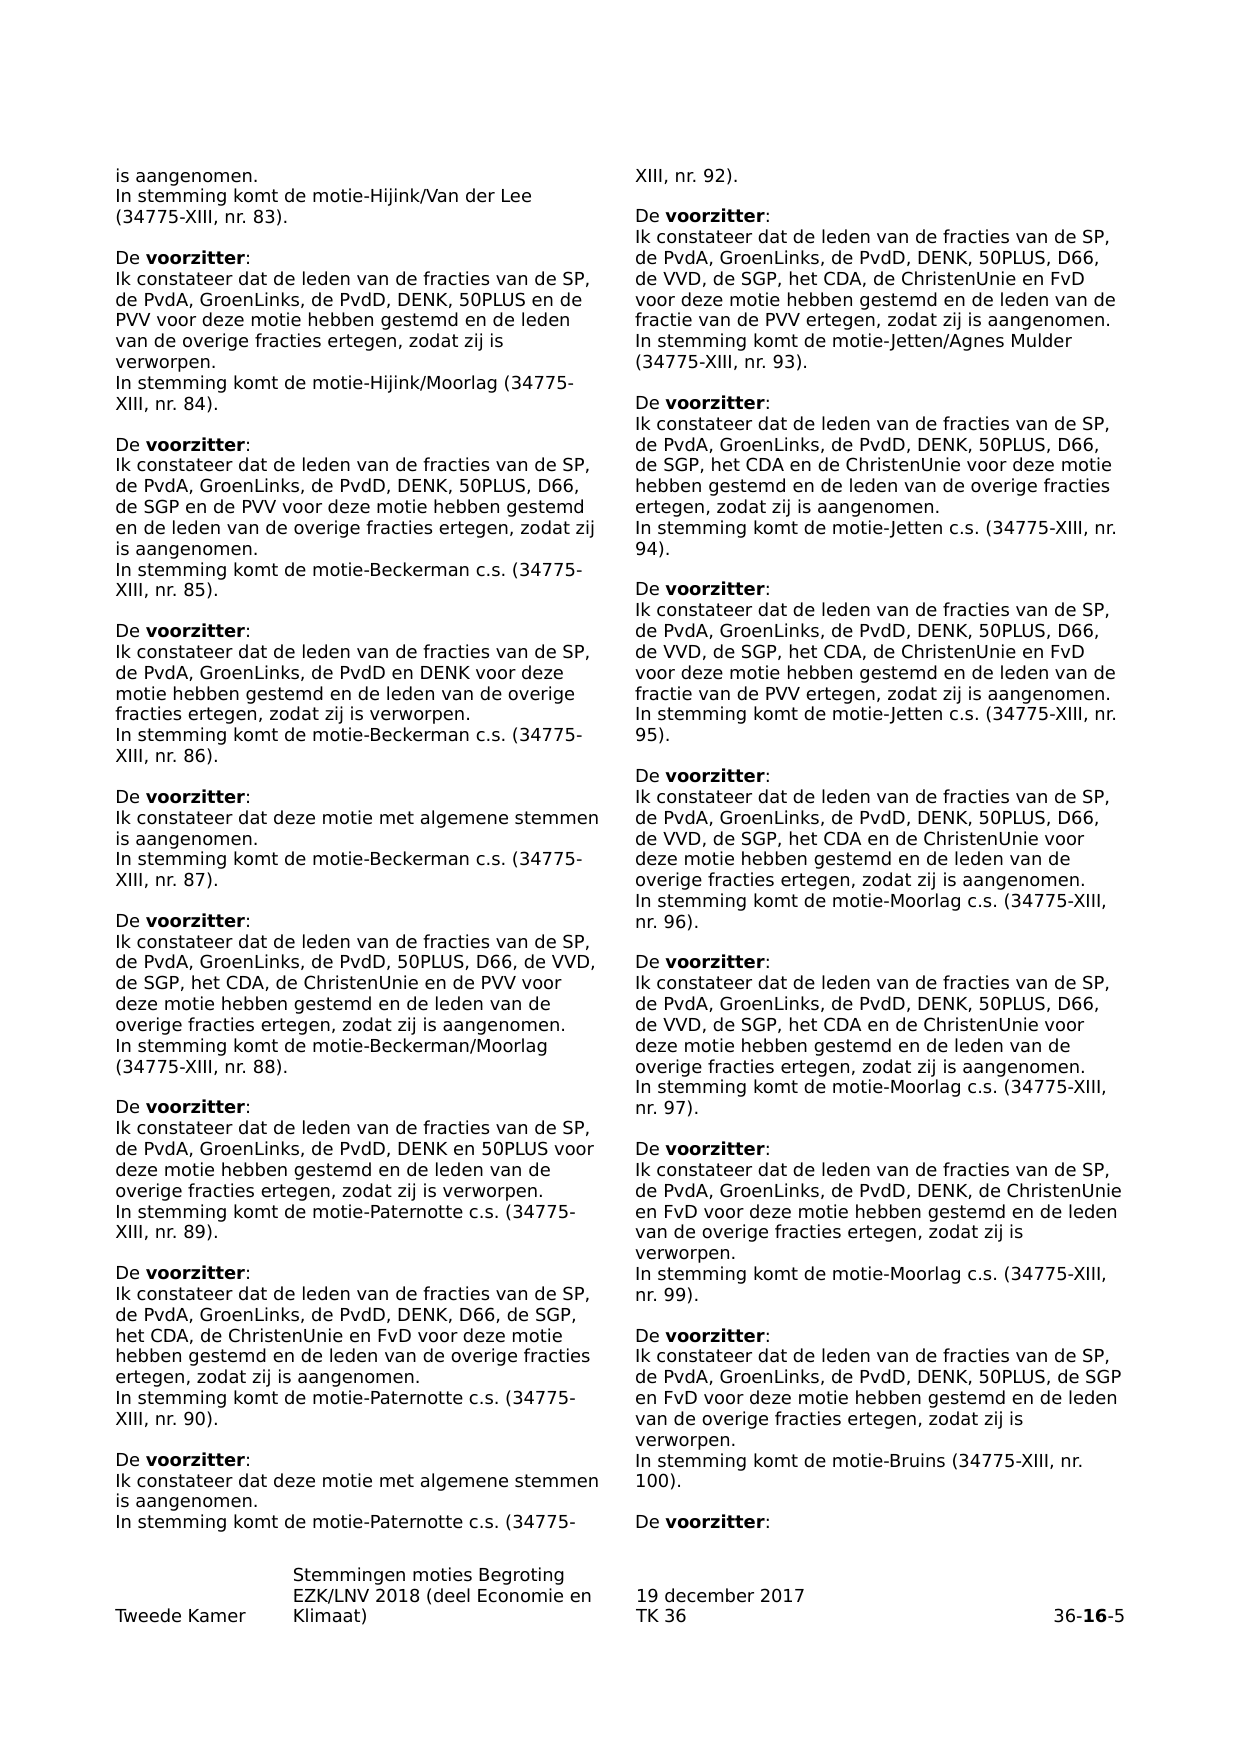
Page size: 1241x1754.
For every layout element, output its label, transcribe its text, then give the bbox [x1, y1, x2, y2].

text In stemming komt de motie-Bruins (34775-XIII, nr. 100). [635, 1450, 1125, 1492]
text De voorzitter: [115, 787, 605, 807]
text In stemming komt de motie-Hijink/Van der Lee (34775-XIII, nr. 83). [115, 186, 605, 228]
text Ik constateer dat de leden van de fracties van de SP, de PvdA, GroenLinks, de PvdD, DENK, 50PLUS, D66, de VVD, de SGP, het CDA en de ChristenUnie voor deze motie hebben gestemd en de leden van de overige fracties ertegen, zodat zij is aangenomen. [635, 973, 1125, 1077]
text Ik constateer dat de leden van de fracties van de SP, de PvdA, GroenLinks, de PvdD, DENK, 50PLUS, D66, de SGP en de PVV voor deze motie hebben gestemd en de leden van de overige fracties ertegen, zodat zij is aangenomen. [115, 455, 605, 559]
text De voorzitter: [635, 766, 1125, 787]
text Ik constateer dat deze motie met algemene stemmen is aangenomen. [115, 1470, 605, 1512]
text Ik constateer dat de leden van de fracties van de SP, de PvdA, GroenLinks, de PvdD, DENK, de ChristenUnie en FvD voor deze motie hebben gestemd en de leden van de overige fracties ertegen, zodat zij is verworpen. [635, 1160, 1125, 1264]
text Ik constateer dat de leden van de fracties van de SP, de PvdA, GroenLinks, de PvdD, DENK, 50PLUS en de PVV voor deze motie hebben gestemd en de leden van de overige fracties ertegen, zodat zij is verworpen. [115, 268, 605, 373]
text In stemming komt de motie-Jetten c.s. (34775-XIII, nr. 95). [635, 704, 1125, 746]
text is aangenomen. [115, 165, 605, 186]
text In stemming komt de motie-Paternotte c.s. (34775- [115, 1512, 605, 1533]
text In stemming komt de motie-Moorlag c.s. (34775-XIII, nr. 96). [635, 891, 1125, 932]
text De voorzitter: [635, 1326, 1125, 1346]
text In stemming komt de motie-Moorlag c.s. (34775-XIII, nr. 99). [635, 1264, 1125, 1306]
text In stemming komt de motie-Beckerman c.s. (34775-XIII, nr. 86). [115, 725, 605, 767]
text De voorzitter: [635, 1512, 1125, 1533]
text In stemming komt de motie-Jetten/Agnes Mulder (34775-XIII, nr. 93). [635, 331, 1125, 373]
text De voorzitter: [635, 952, 1125, 973]
text De voorzitter: [115, 1449, 605, 1470]
text Ik constateer dat de leden van de fracties van de SP, de PvdA, GroenLinks, de PvdD, DENK, D66, de SGP, het CDA, de ChristenUnie en FvD voor deze motie hebben gestemd en de leden van de overige fracties ertegen, zodat zij is aangenomen. [115, 1284, 605, 1388]
text In stemming komt de motie-Hijink/Moorlag (34775-XIII, nr. 84). [115, 373, 605, 414]
text De voorzitter: [115, 248, 605, 268]
text Ik constateer dat de leden van de fracties van de SP, de PvdA, GroenLinks, de PvdD en DENK voor deze motie hebben gestemd en de leden van de overige fracties ertegen, zodat zij is verworpen. [115, 642, 605, 725]
text De voorzitter: [635, 1139, 1125, 1160]
text In stemming komt de motie-Beckerman c.s. (34775-XIII, nr. 87). [115, 849, 605, 891]
text De voorzitter: [115, 1263, 605, 1284]
text De voorzitter: [635, 206, 1125, 227]
text De voorzitter: [115, 1097, 605, 1118]
text De voorzitter: [115, 621, 605, 642]
text In stemming komt de motie-Beckerman c.s. (34775-XIII, nr. 85). [115, 559, 605, 601]
text De voorzitter: [115, 911, 605, 931]
text In stemming komt de motie-Paternotte c.s. (34775-XIII, nr. 89). [115, 1201, 605, 1243]
text In stemming komt de motie-Paternotte c.s. (34775-XIII, nr. 90). [115, 1388, 605, 1429]
text De voorzitter: [115, 434, 605, 455]
text In stemming komt de motie-Moorlag c.s. (34775-XIII, nr. 97). [635, 1077, 1125, 1119]
text In stemming komt de motie-Beckerman/Moorlag (34775-XIII, nr. 88). [115, 1036, 605, 1077]
text De voorzitter: [635, 393, 1125, 413]
text Ik constateer dat de leden van de fracties van de SP, de PvdA, GroenLinks, de PvdD, DENK, 50PLUS, D66, de VVD, de SGP, het CDA, de ChristenUnie en FvD voor deze motie hebben gestemd en de leden van de fractie van de PVV ertegen, zodat zij is aangenomen. [635, 227, 1125, 331]
text Ik constateer dat deze motie met algemene stemmen is aangenomen. [115, 807, 605, 849]
text Ik constateer dat de leden van de fracties van de SP, de PvdA, GroenLinks, de PvdD, DENK, 50PLUS, D66, de VVD, de SGP, het CDA, de ChristenUnie en FvD voor deze motie hebben gestemd en de leden van de fractie van de PVV ertegen, zodat zij is aangenomen. [635, 600, 1125, 704]
text In stemming komt de motie-Jetten c.s. (34775-XIII, nr. 94). [635, 518, 1125, 559]
text Ik constateer dat de leden van de fracties van de SP, de PvdA, GroenLinks, de PvdD, DENK, 50PLUS, de SGP en FvD voor deze motie hebben gestemd en de leden van de overige fracties ertegen, zodat zij is verworpen. [635, 1346, 1125, 1450]
text Ik constateer dat de leden van de fracties van de SP, de PvdA, GroenLinks, de PvdD, DENK, 50PLUS, D66, de VVD, de SGP, het CDA en de ChristenUnie voor deze motie hebben gestemd en de leden van de overige fracties ertegen, zodat zij is aangenomen. [635, 787, 1125, 891]
text Ik constateer dat de leden van de fracties van de SP, de PvdA, GroenLinks, de PvdD, 50PLUS, D66, de VVD, de SGP, het CDA, de ChristenUnie en de PVV voor deze motie hebben gestemd en de leden van de overige fracties ertegen, zodat zij is aangenomen. [115, 931, 605, 1036]
text Ik constateer dat de leden van de fracties van de SP, de PvdA, GroenLinks, de PvdD, DENK en 50PLUS voor deze motie hebben gestemd en de leden van de overige fracties ertegen, zodat zij is verworpen. [115, 1118, 605, 1201]
text De voorzitter: [635, 579, 1125, 600]
text XIII, nr. 92). [635, 165, 1125, 186]
text Ik constateer dat de leden van de fracties van de SP, de PvdA, GroenLinks, de PvdD, DENK, 50PLUS, D66, de SGP, het CDA en de ChristenUnie voor deze motie hebben gestemd en de leden van de overige fracties ertegen, zodat zij is aangenomen. [635, 413, 1125, 518]
